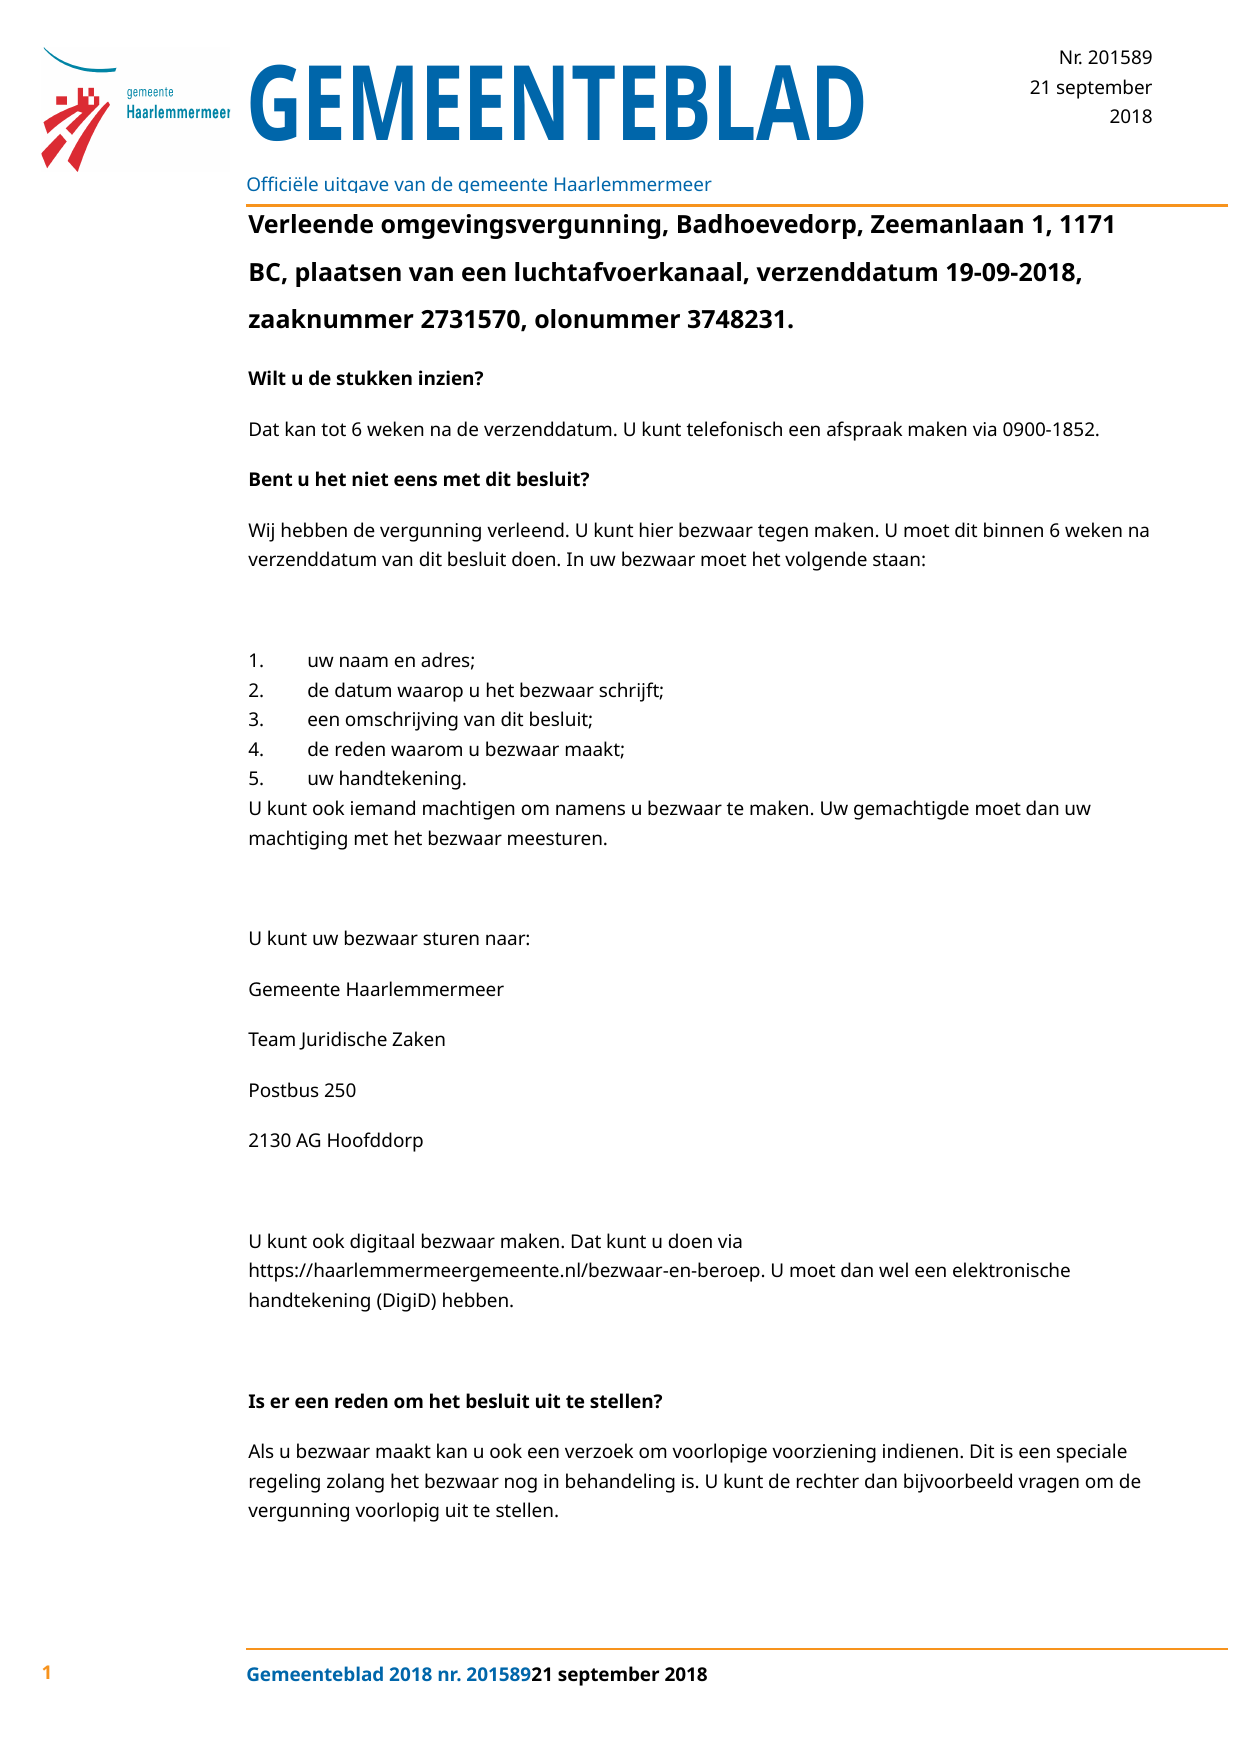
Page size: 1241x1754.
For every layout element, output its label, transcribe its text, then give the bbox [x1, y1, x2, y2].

text Verleende omgevingsvergunning, Badhoevedorp, Zeemanlaan 1, 1171 BC, plaatsen van een luchtafvoerkanaal, verzenddatum 19-09-2018, zaaknummer 2731570, olonummer 3748231. [248, 207, 1152, 336]
text U kunt ook iemand machtigen om namens u bezwaar te maken. Uw gemachtigde moet dan uw machtiging met het bezwaar meesturen. [248, 795, 1152, 850]
picture [41, 47, 231, 172]
text Gemeente Haarlemmermeer [248, 976, 1152, 1002]
list uw naam en adres; [248, 647, 1152, 673]
text Wilt u de stukken inzien? [248, 366, 1152, 391]
text Bent u het niet eens met dit besluit? [248, 466, 1152, 492]
text Dat kan tot 6 weken na de verzenddatum. U kunt telefonisch een afspraak maken via 0900-1852. [248, 416, 1152, 442]
text Is er een reden om het besluit uit te stellen? [248, 1388, 1152, 1414]
list de datum waarop u het bezwaar schrijft; [248, 677, 1152, 702]
text U kunt uw bezwaar sturen naar: [248, 926, 1152, 951]
list de reden waarom u bezwaar maakt; [248, 736, 1152, 762]
text Team Juridische Zaken [248, 1026, 1152, 1052]
list een omschrijving van dit besluit; [248, 706, 1152, 732]
list uw handtekening. [248, 766, 1152, 791]
text U kunt ook digitaal bezwaar maken. Dat kunt u doen via https://haarlemmermeergemeente.nl/bezwaar-en-beroep. U moet dan wel een elektronische handtekening (DigiD) hebben. [248, 1228, 1152, 1313]
text Postbus 250 [248, 1077, 1152, 1102]
text 2130 AG Hoofddorp [248, 1127, 1152, 1153]
text Wij hebben de vergunning verleend. U kunt hier bezwaar tegen maken. U moet dit binnen 6 weken na verzenddatum van dit besluit doen. In uw bezwaar moet het volgende staan: [248, 517, 1152, 572]
text Als u bezwaar maakt kan u ook een verzoek om voorlopige voorziening indienen. Dit is een speciale regeling zolang het bezwaar nog in behandeling is. U kunt de rechter dan bijvoorbeeld vragen om de vergunning voorlopig uit te stellen. [248, 1438, 1152, 1523]
